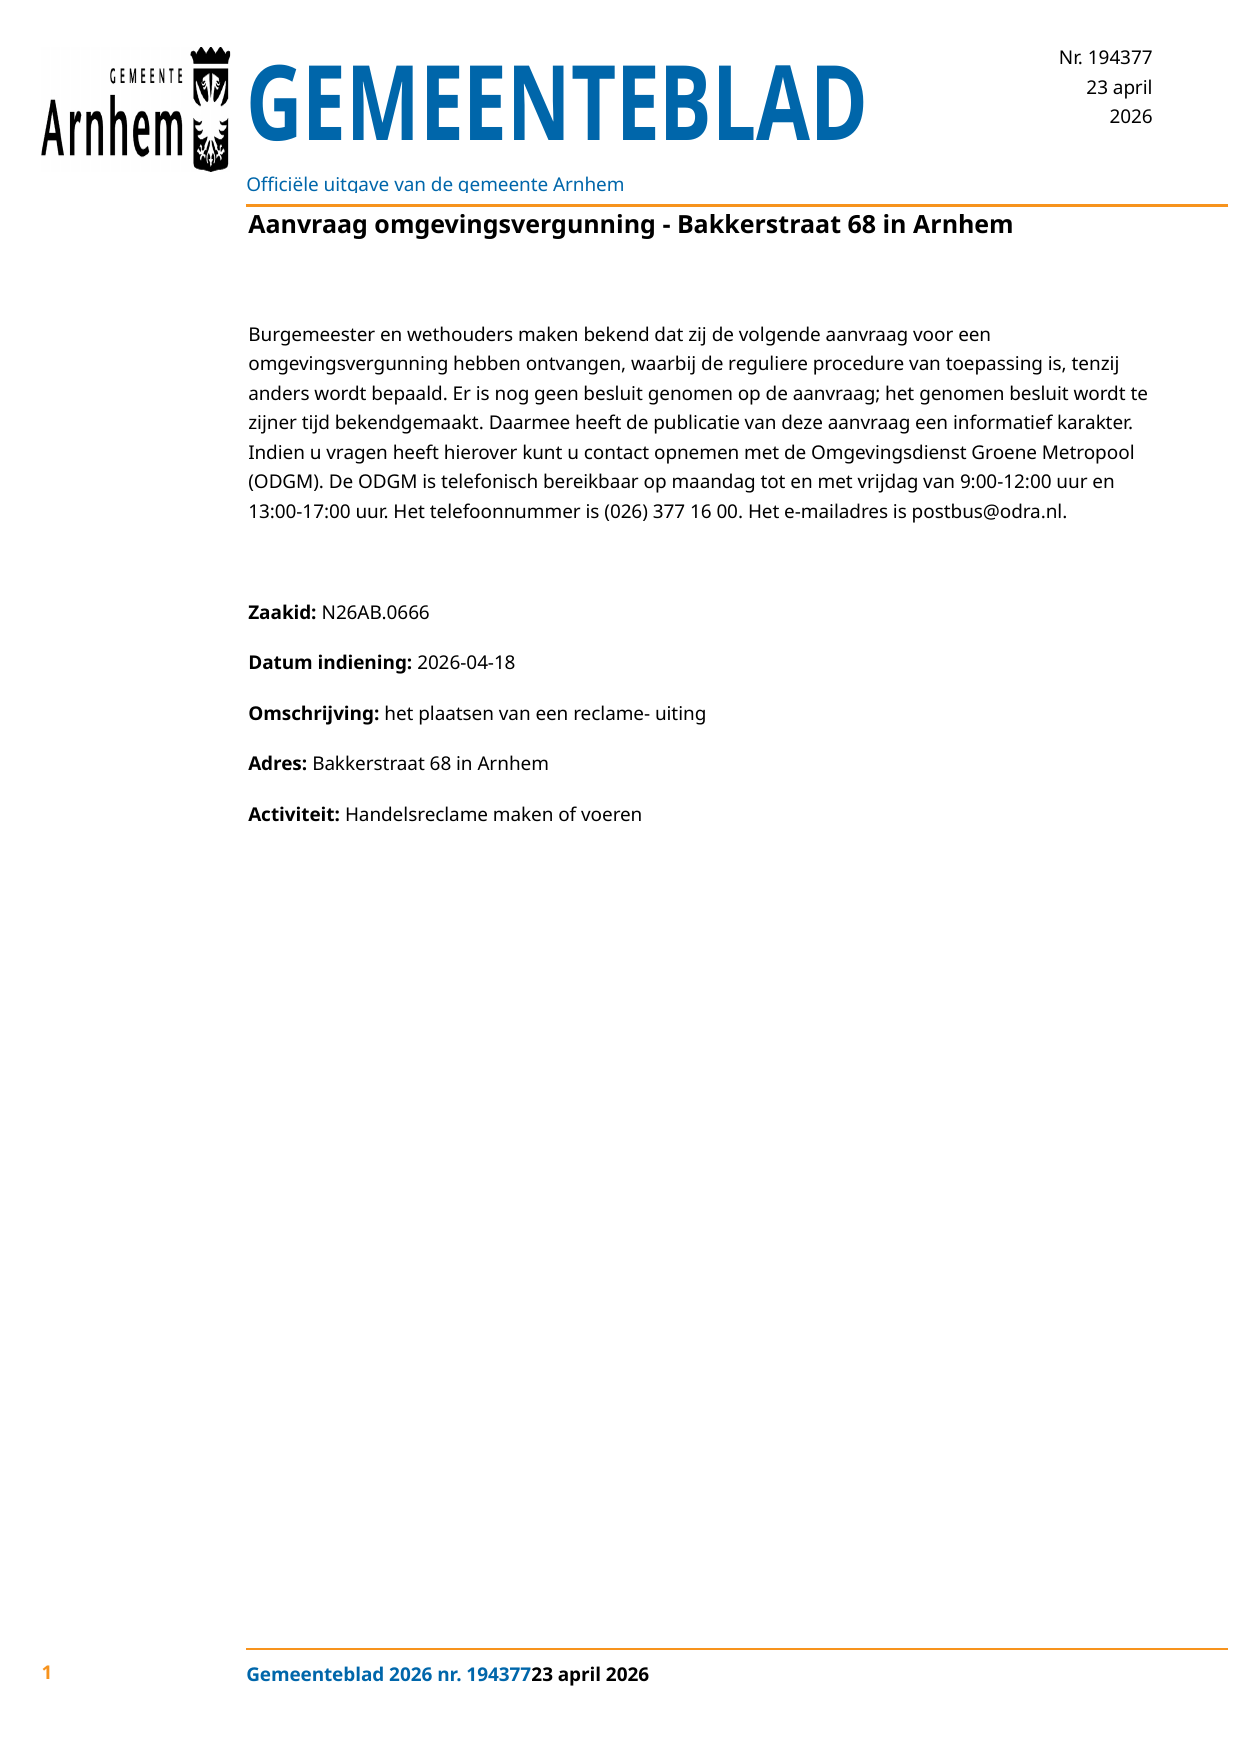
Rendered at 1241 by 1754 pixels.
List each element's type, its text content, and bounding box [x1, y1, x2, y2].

text Aanvraag omgevingsvergunning - Bakkerstraat 68 in Arnhem [248, 207, 1152, 241]
text Zaakid: N26AB.0666 [248, 599, 1152, 625]
picture [41, 47, 231, 172]
text Adres: Bakkerstraat 68 in Arnhem [248, 750, 1152, 776]
text Burgemeester en wethouders maken bekend dat zij de volgende aanvraag voor een omgevingsvergunning hebben ontvangen, waarbij de reguliere procedure van toepassing is, tenzij anders wordt bepaald. Er is nog geen besluit genomen op de aanvraag; het genomen besluit wordt te zijner tijd bekendgemaakt. Daarmee heeft de publicatie van deze aanvraag een informatief karakter. Indien u vragen heeft hierover kunt u contact opnemen met de Omgevingsdienst Groene Metropool (ODGM). De ODGM is telefonisch bereikbaar op maandag tot en met vrijdag van 9:00-12:00 uur en 13:00-17:00 uur. Het telefoonnummer is (026) 377 16 00. Het e-mailadres is postbus@odra.nl. [248, 321, 1152, 524]
text Activiteit: Handelsreclame maken of voeren [248, 801, 1152, 826]
text Omschrijving: het plaatsen van een reclame- uiting [248, 700, 1152, 726]
text Datum indiening: 2026-04-18 [248, 649, 1152, 675]
